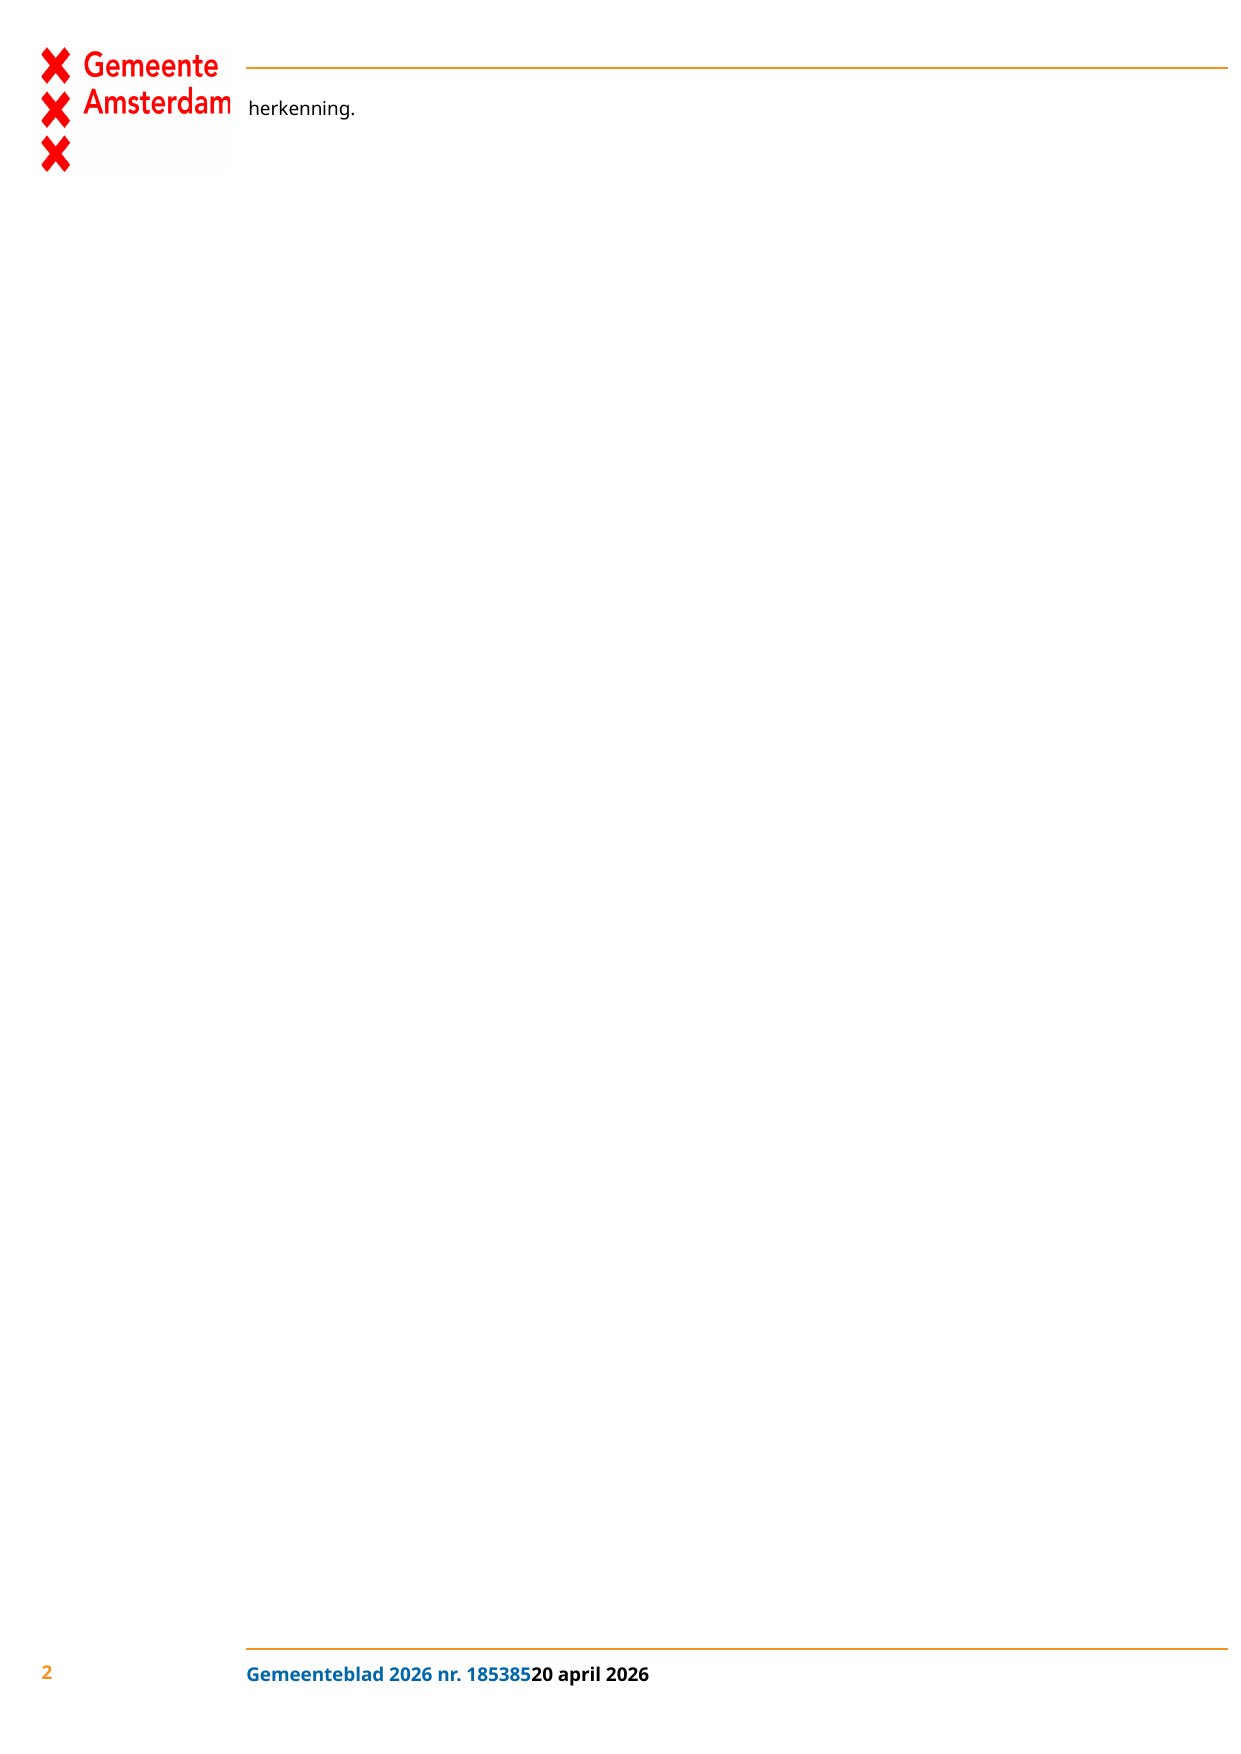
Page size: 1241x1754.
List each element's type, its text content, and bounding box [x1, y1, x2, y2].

picture [41, 47, 231, 172]
text herkenning. [248, 95, 1152, 121]
